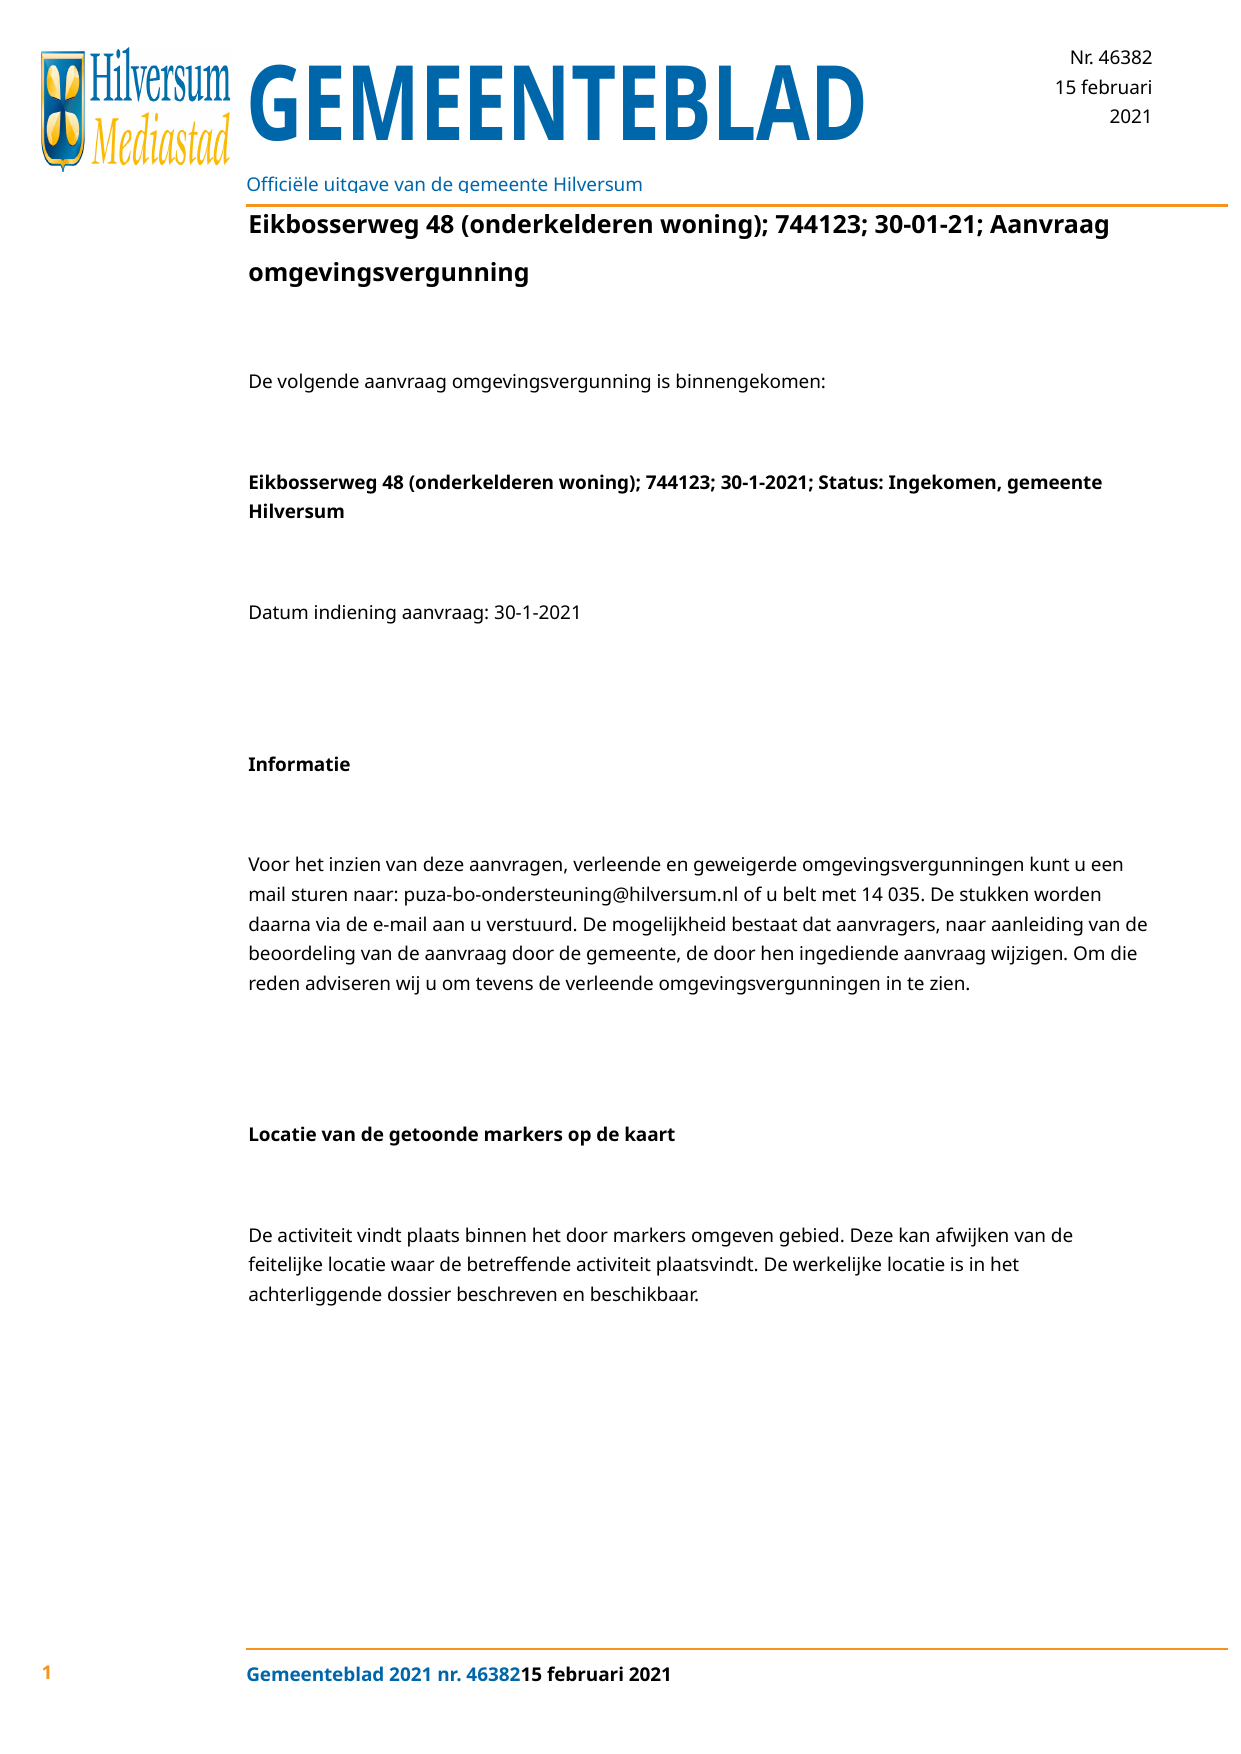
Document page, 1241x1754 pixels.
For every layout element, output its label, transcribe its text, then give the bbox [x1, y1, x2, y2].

picture [41, 47, 231, 172]
text Locatie van de getoonde markers op de kaart [248, 1121, 1152, 1147]
text Informatie [248, 751, 1152, 777]
text Eikbosserweg 48 (onderkelderen woning); 744123; 30-01-21; Aanvraag omgevingsvergunning [248, 207, 1152, 288]
text Datum indiening aanvraag: 30-1-2021 [248, 599, 1152, 625]
text De volgende aanvraag omgevingsvergunning is binnengekomen: [248, 368, 1152, 394]
text De activiteit vindt plaats binnen het door markers omgeven gebied. Deze kan afwijken van de feitelijke locatie waar de betreffende activiteit plaatsvindt. De werkelijke locatie is in het achterliggende dossier beschreven en beschikbaar. [248, 1222, 1152, 1307]
text Voor het inzien van deze aanvragen, verleende en geweigerde omgevingsvergunningen kunt u een mail sturen naar: puza-bo-ondersteuning@hilversum.nl of u belt met 14 035. De stukken worden daarna via de e-mail aan u verstuurd. De mogelijkheid bestaat dat aanvragers, naar aanleiding van de beoordeling van de aanvraag door de gemeente, de door hen ingediende aanvraag wijzigen. Om die reden adviseren wij u om tevens de verleende omgevingsvergunningen in te zien. [248, 852, 1152, 996]
text Eikbosserweg 48 (onderkelderen woning); 744123; 30-1-2021; Status: Ingekomen, gemeente Hilversum [248, 469, 1152, 524]
